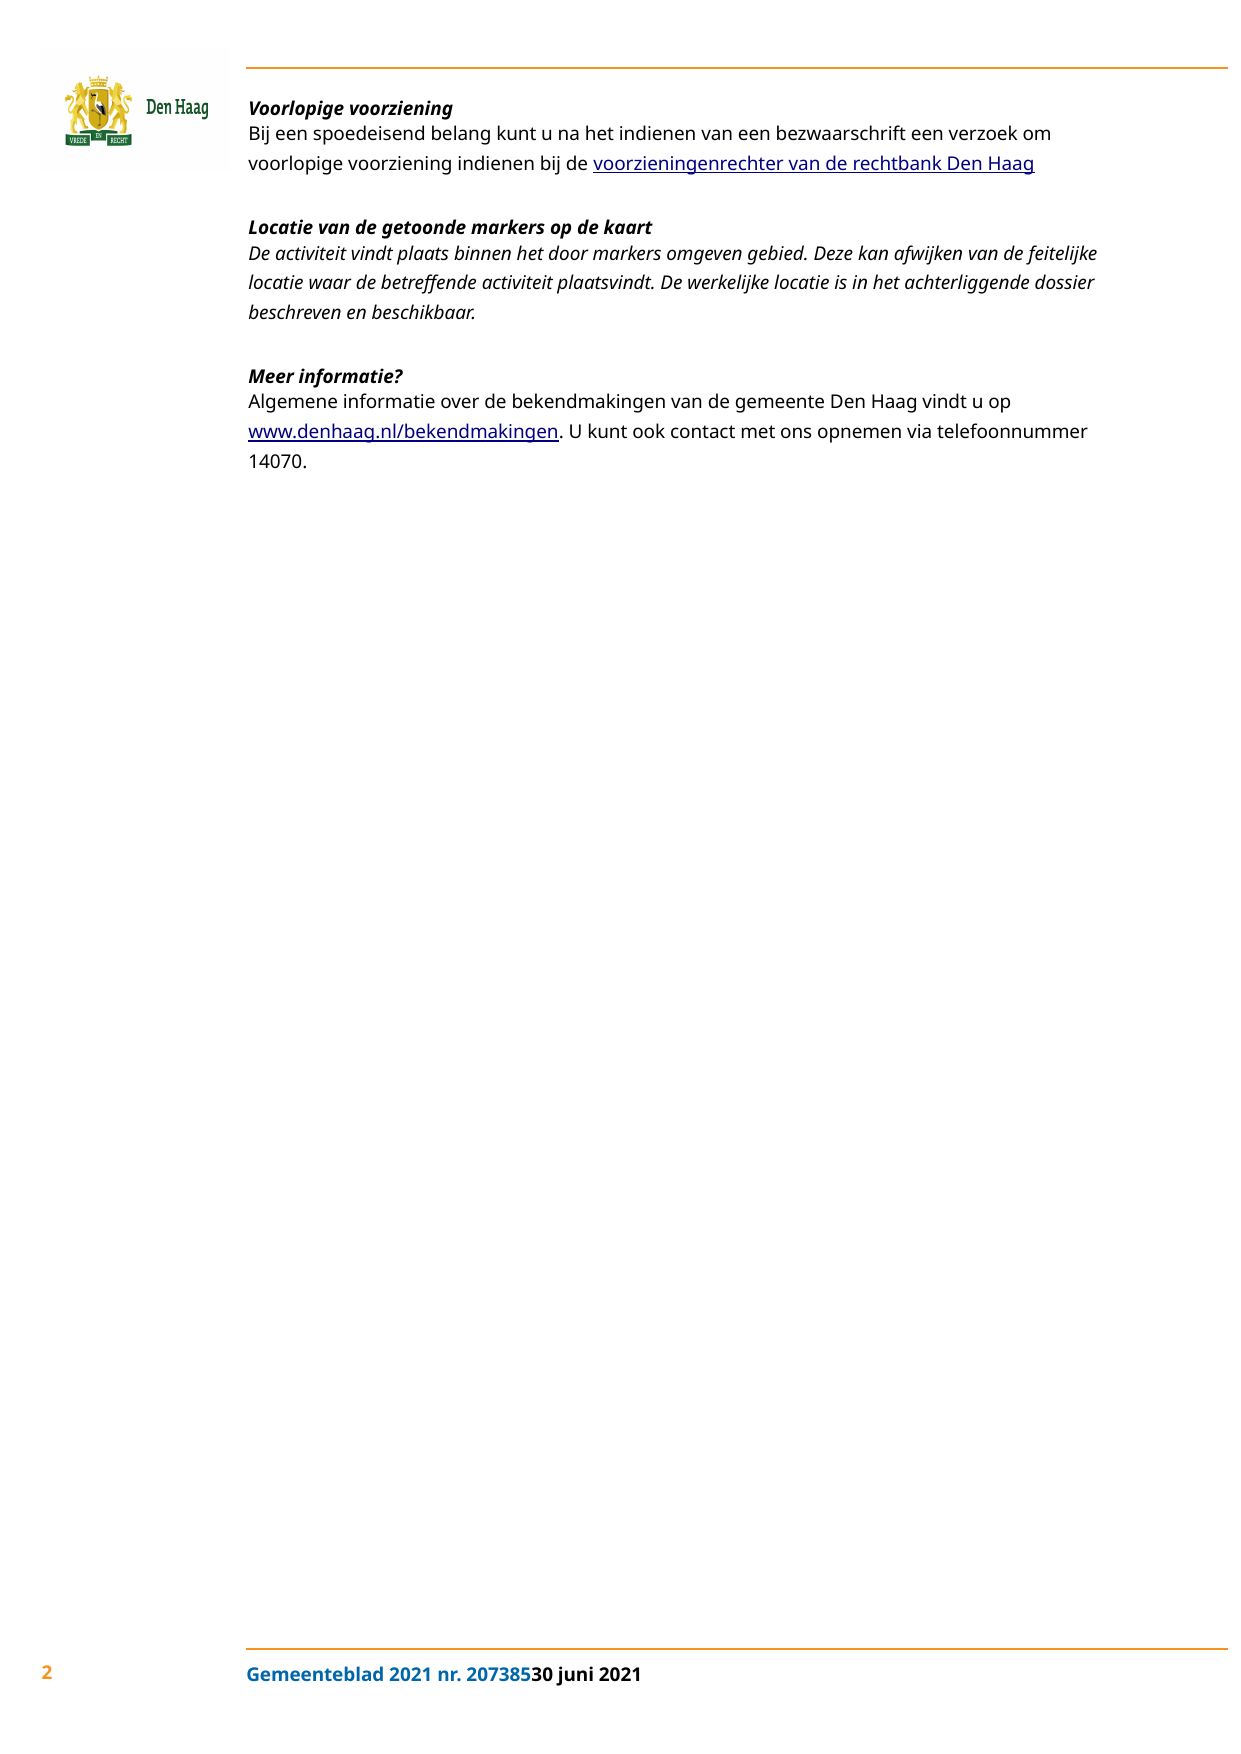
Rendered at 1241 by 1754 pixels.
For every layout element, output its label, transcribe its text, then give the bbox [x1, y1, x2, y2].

text Meer informatie? [248, 363, 1152, 389]
picture [41, 47, 231, 172]
text Algemene informatie over de bekendmakingen van de gemeente Den Haag vindt u op www.denhaag.nl/bekendmakingen. U kunt ook contact met ons opnemen via telefoonnummer 14070. [248, 389, 1152, 473]
text Locatie van de getoonde markers op de kaart [248, 214, 1152, 240]
text Voorlopige voorziening [248, 95, 1152, 121]
text Bij een spoedeisend belang kunt u na het indienen van een bezwaarschrift een verzoek om voorlopige voorziening indienen bij de voorzieningenrechter van de rechtbank Den Haag [248, 121, 1152, 176]
text De activiteit vindt plaats binnen het door markers omgeven gebied. Deze kan afwijken van de feitelijke locatie waar de betreffende activiteit plaatsvindt. De werkelijke locatie is in het achterliggende dossier beschreven en beschikbaar. [248, 240, 1152, 325]
